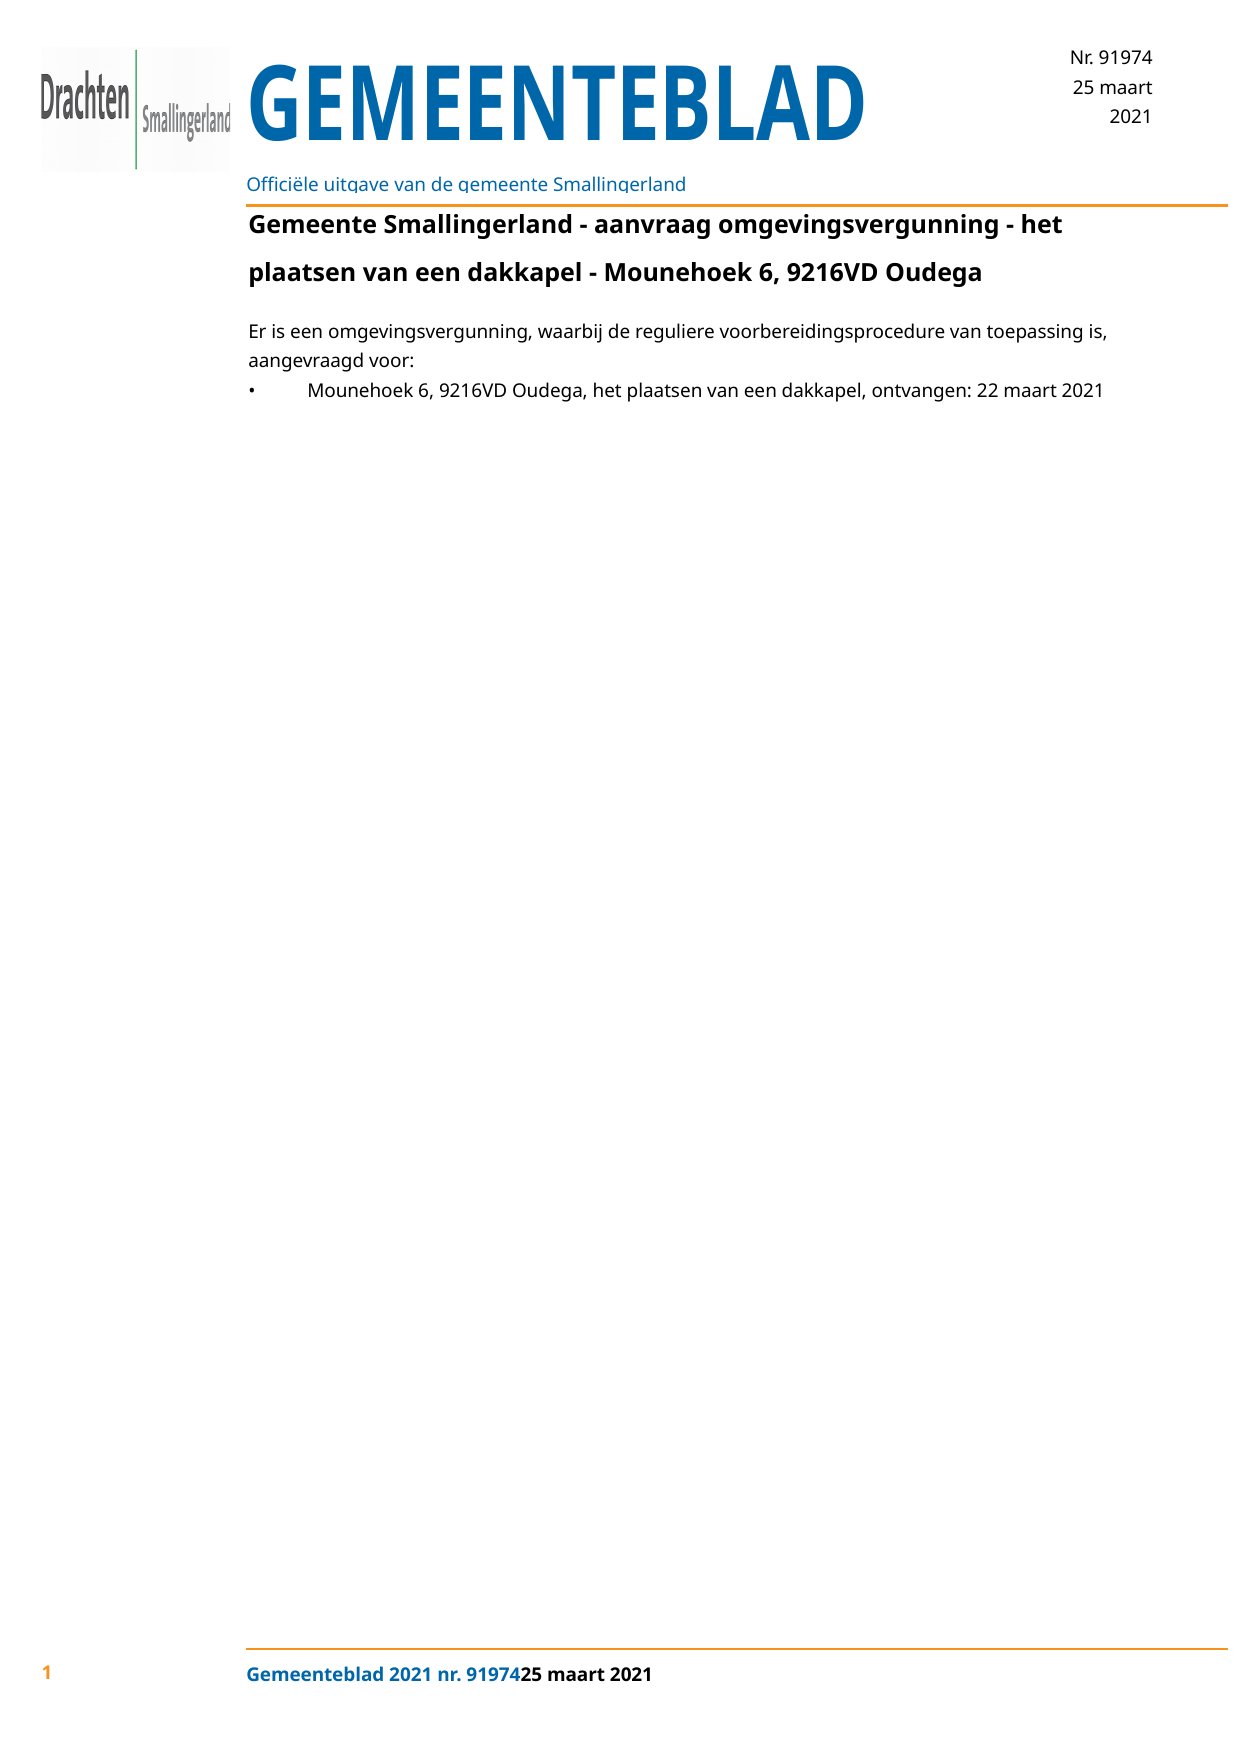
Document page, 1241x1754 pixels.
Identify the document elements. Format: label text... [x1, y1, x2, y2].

text Gemeente Smallingerland - aanvraag omgevingsvergunning - het plaatsen van een dakkapel - Mounehoek 6, 9216VD Oudega [248, 207, 1152, 288]
text Er is een omgevingsvergunning, waarbij de reguliere voorbereidingsprocedure van toepassing is, aangevraagd voor: [248, 318, 1152, 373]
list Mounehoek 6, 9216VD Oudega, het plaatsen van een dakkapel, ontvangen: 22 maart 2021 [248, 377, 1152, 403]
picture [41, 47, 231, 172]
